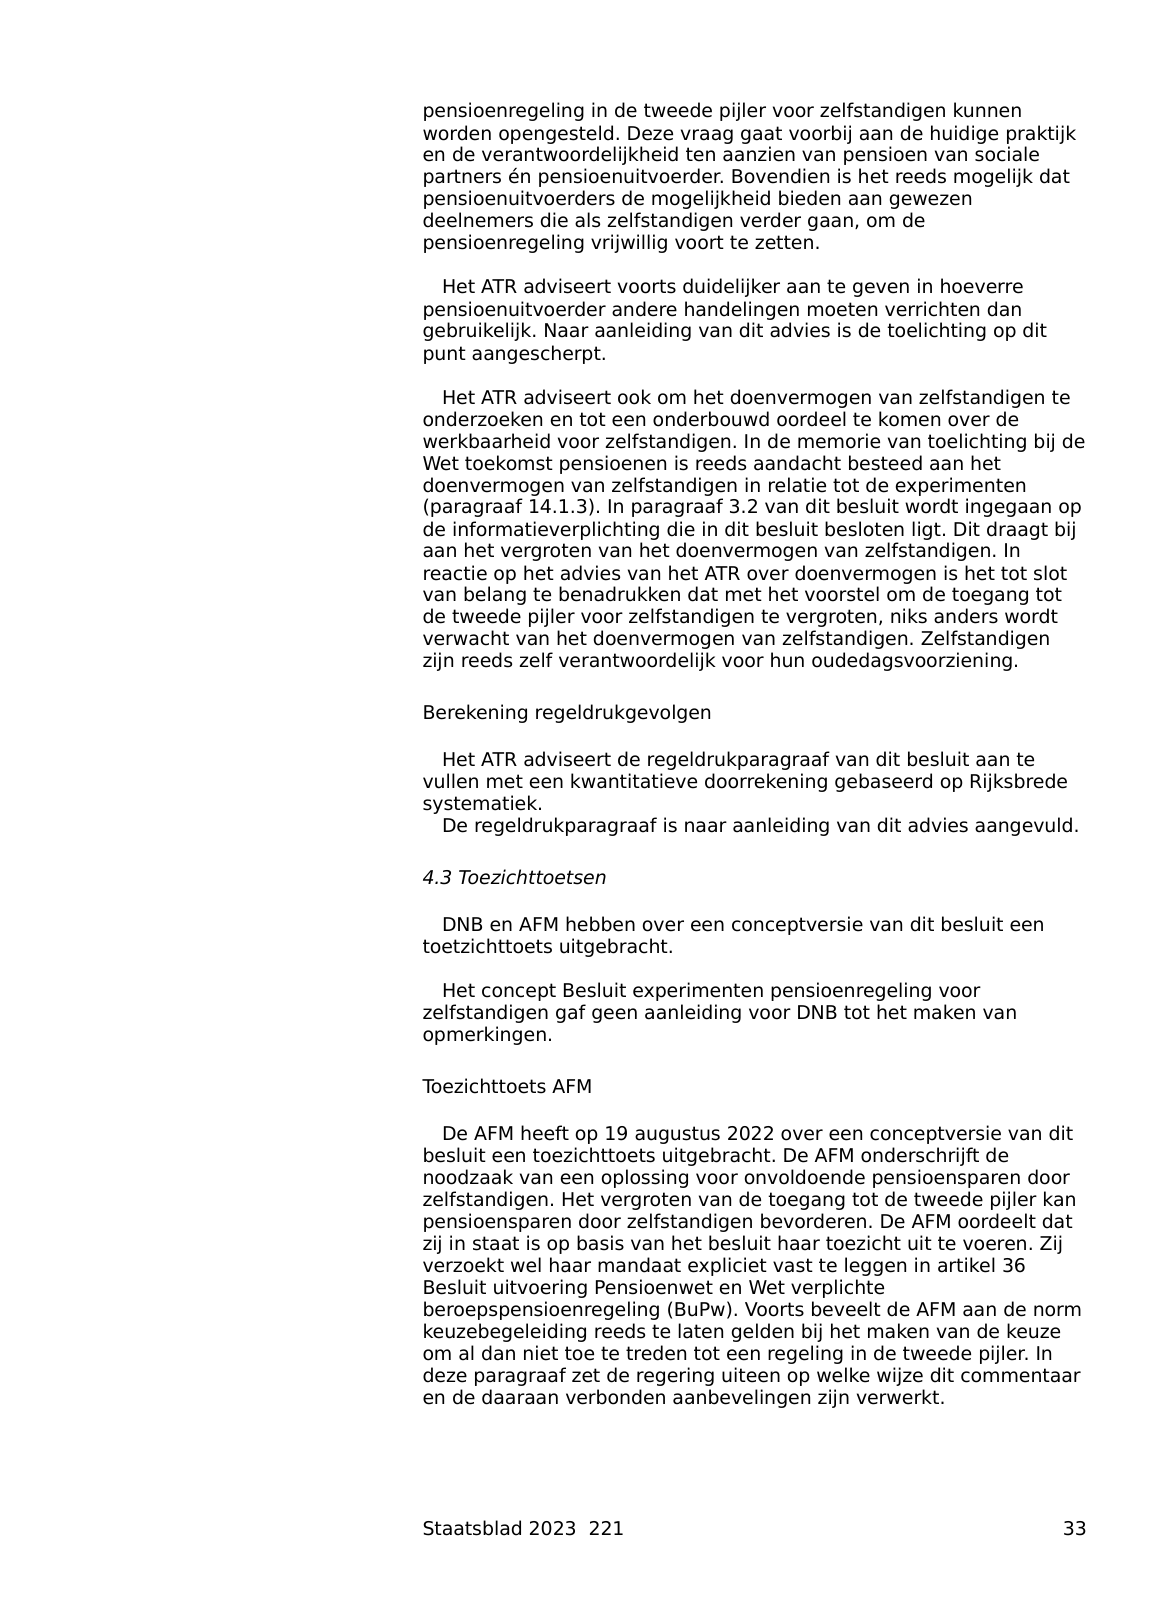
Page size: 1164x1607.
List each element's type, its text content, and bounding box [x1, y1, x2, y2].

subtitle Berekening regeldrukgevolgen [422, 702, 1087, 724]
subtitle Toezichttoets AFM [422, 1076, 1087, 1098]
text pensioenregeling in de tweede pijler voor zelfstandigen kunnen worden opengesteld. Deze vraag gaat voorbij aan de huidige praktijk en de verantwoordelijkheid ten aanzien van pensioen van sociale partners én pensioenuitvoerder. Bovendien is het reeds mogelijk dat pensioenuitvoerders de mogelijkheid bieden aan gewezen deelnemers die als zelfstandigen verder gaan, om de pensioenregeling vrijwillig voort te zetten. [422, 100, 1087, 254]
text Het ATR adviseert ook om het doenvermogen van zelfstandigen te onderzoeken en tot een onderbouwd oordeel te komen over de werkbaarheid voor zelfstandigen. In de memorie van toelichting bij de Wet toekomst pensioenen is reeds aandacht besteed aan het doenvermogen van zelfstandigen in relatie tot de experimenten (paragraaf 14.1.3). In paragraaf 3.2 van dit besluit wordt ingegaan op de informatieverplichting die in dit besluit besloten ligt. Dit draagt bij aan het vergroten van het doenvermogen van zelfstandigen. In reactie op het advies van het ATR over doenvermogen is het tot slot van belang te benadrukken dat met het voorstel om de toegang tot de tweede pijler voor zelfstandigen te vergroten, niks anders wordt verwacht van het doenvermogen van zelfstandigen. Zelfstandigen zijn reeds zelf verantwoordelijk voor hun oudedagsvoorziening. [422, 387, 1087, 672]
text Het concept Besluit experimenten pensioenregeling voor zelfstandigen gaf geen aanleiding voor DNB tot het maken van opmerkingen. [422, 980, 1087, 1046]
text De AFM heeft op 19 augustus 2022 over een conceptversie van dit besluit een toezichttoets uitgebracht. De AFM onderschrijft de noodzaak van een oplossing voor onvoldoende pensioensparen door zelfstandigen. Het vergroten van de toegang tot de tweede pijler kan pensioensparen door zelfstandigen bevorderen. De AFM oordeelt dat zij in staat is op basis van het besluit haar toezicht uit te voeren. Zij verzoekt wel haar mandaat expliciet vast te leggen in artikel 36 Besluit uitvoering Pensioenwet en Wet verplichte beroepspensioenregeling (BuPw). Voorts beveelt de AFM aan de norm keuzebegeleiding reeds te laten gelden bij het maken van de keuze om al dan niet toe te treden tot een regeling in de tweede pijler. In deze paragraaf zet de regering uiteen op welke wijze dit commentaar en de daaraan verbonden aanbevelingen zijn verwerkt. [422, 1123, 1087, 1409]
text Het ATR adviseert de regeldrukparagraaf van dit besluit aan te vullen met een kwantitatieve doorrekening gebaseerd op Rijksbrede systematiek. [422, 749, 1087, 815]
text DNB en AFM hebben over een conceptversie van dit besluit een toetzichttoets uitgebracht. [422, 914, 1087, 958]
text Het ATR adviseert voorts duidelijker aan te geven in hoeverre pensioenuitvoerder andere handelingen moeten verrichten dan gebruikelijk. Naar aanleiding van dit advies is de toelichting op dit punt aangescherpt. [422, 276, 1087, 364]
text De regeldrukparagraaf is naar aanleiding van dit advies aangevuld. [422, 815, 1087, 837]
subtitle 4.3 Toezichttoetsen [422, 867, 1087, 889]
